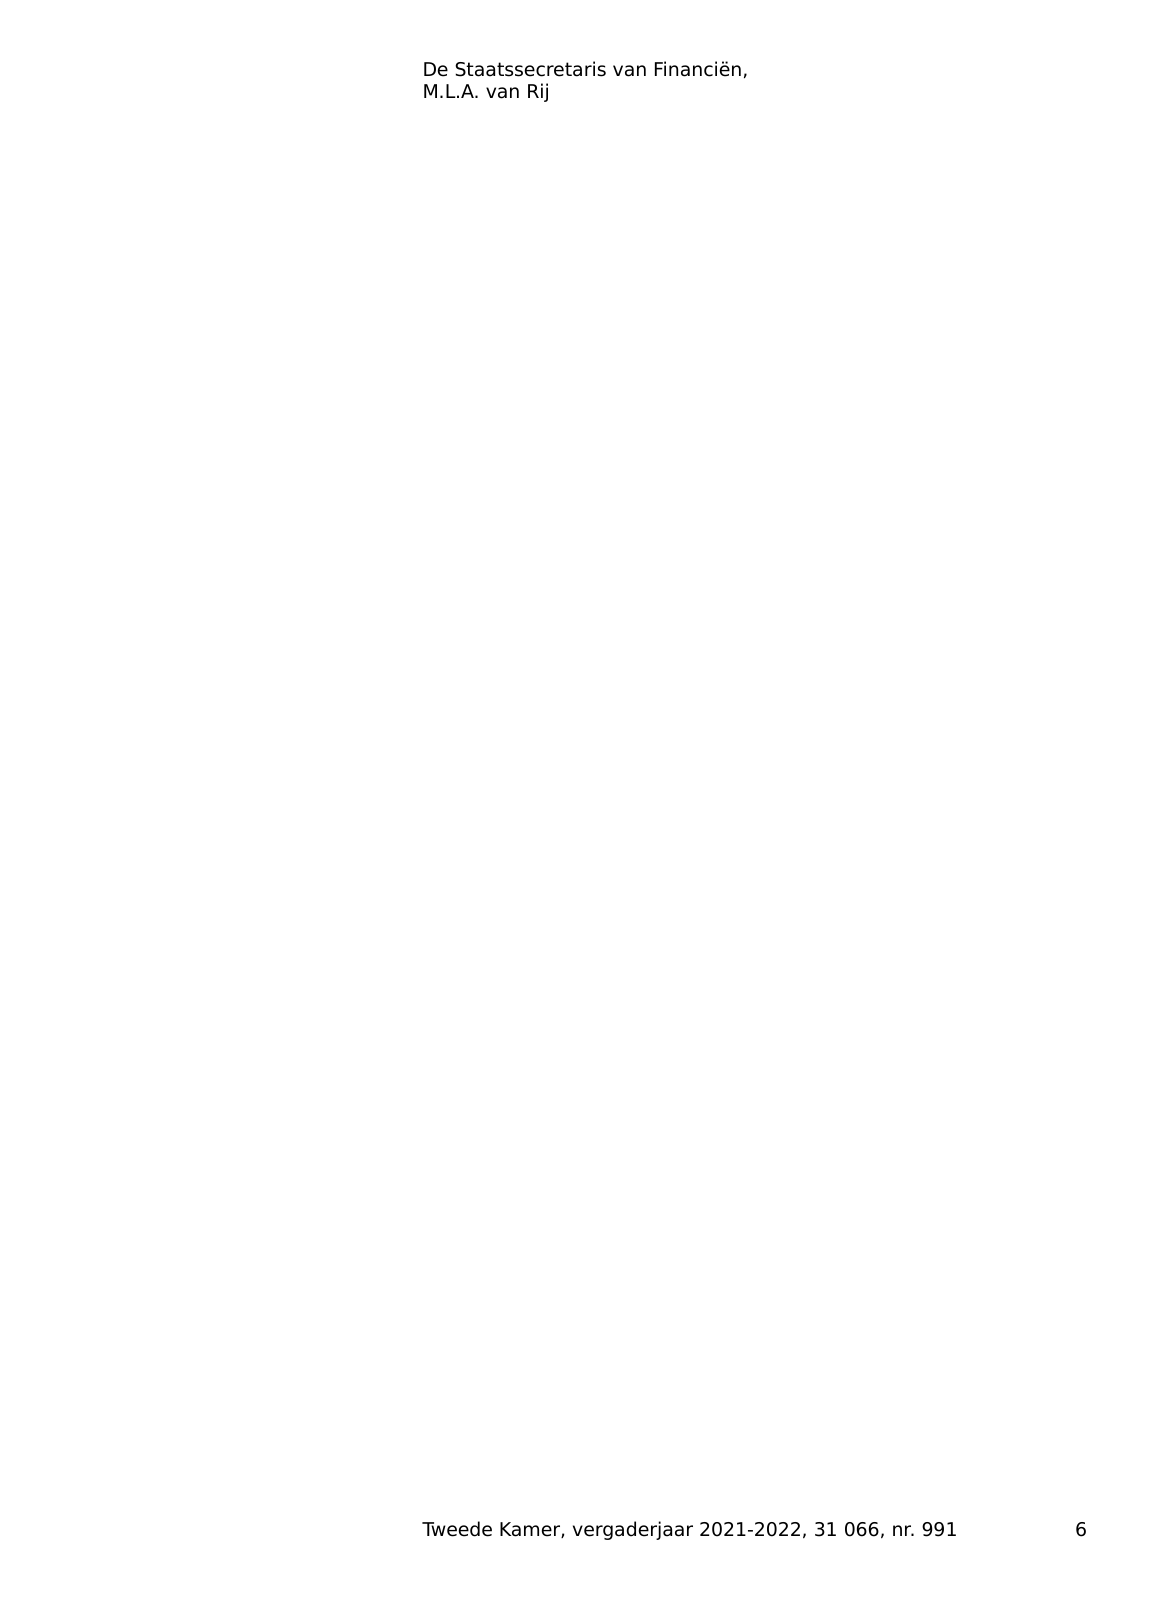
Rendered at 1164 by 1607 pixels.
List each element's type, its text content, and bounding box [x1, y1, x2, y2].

text De Staatssecretaris van Financiën, M.L.A. van Rij [422, 59, 1087, 103]
